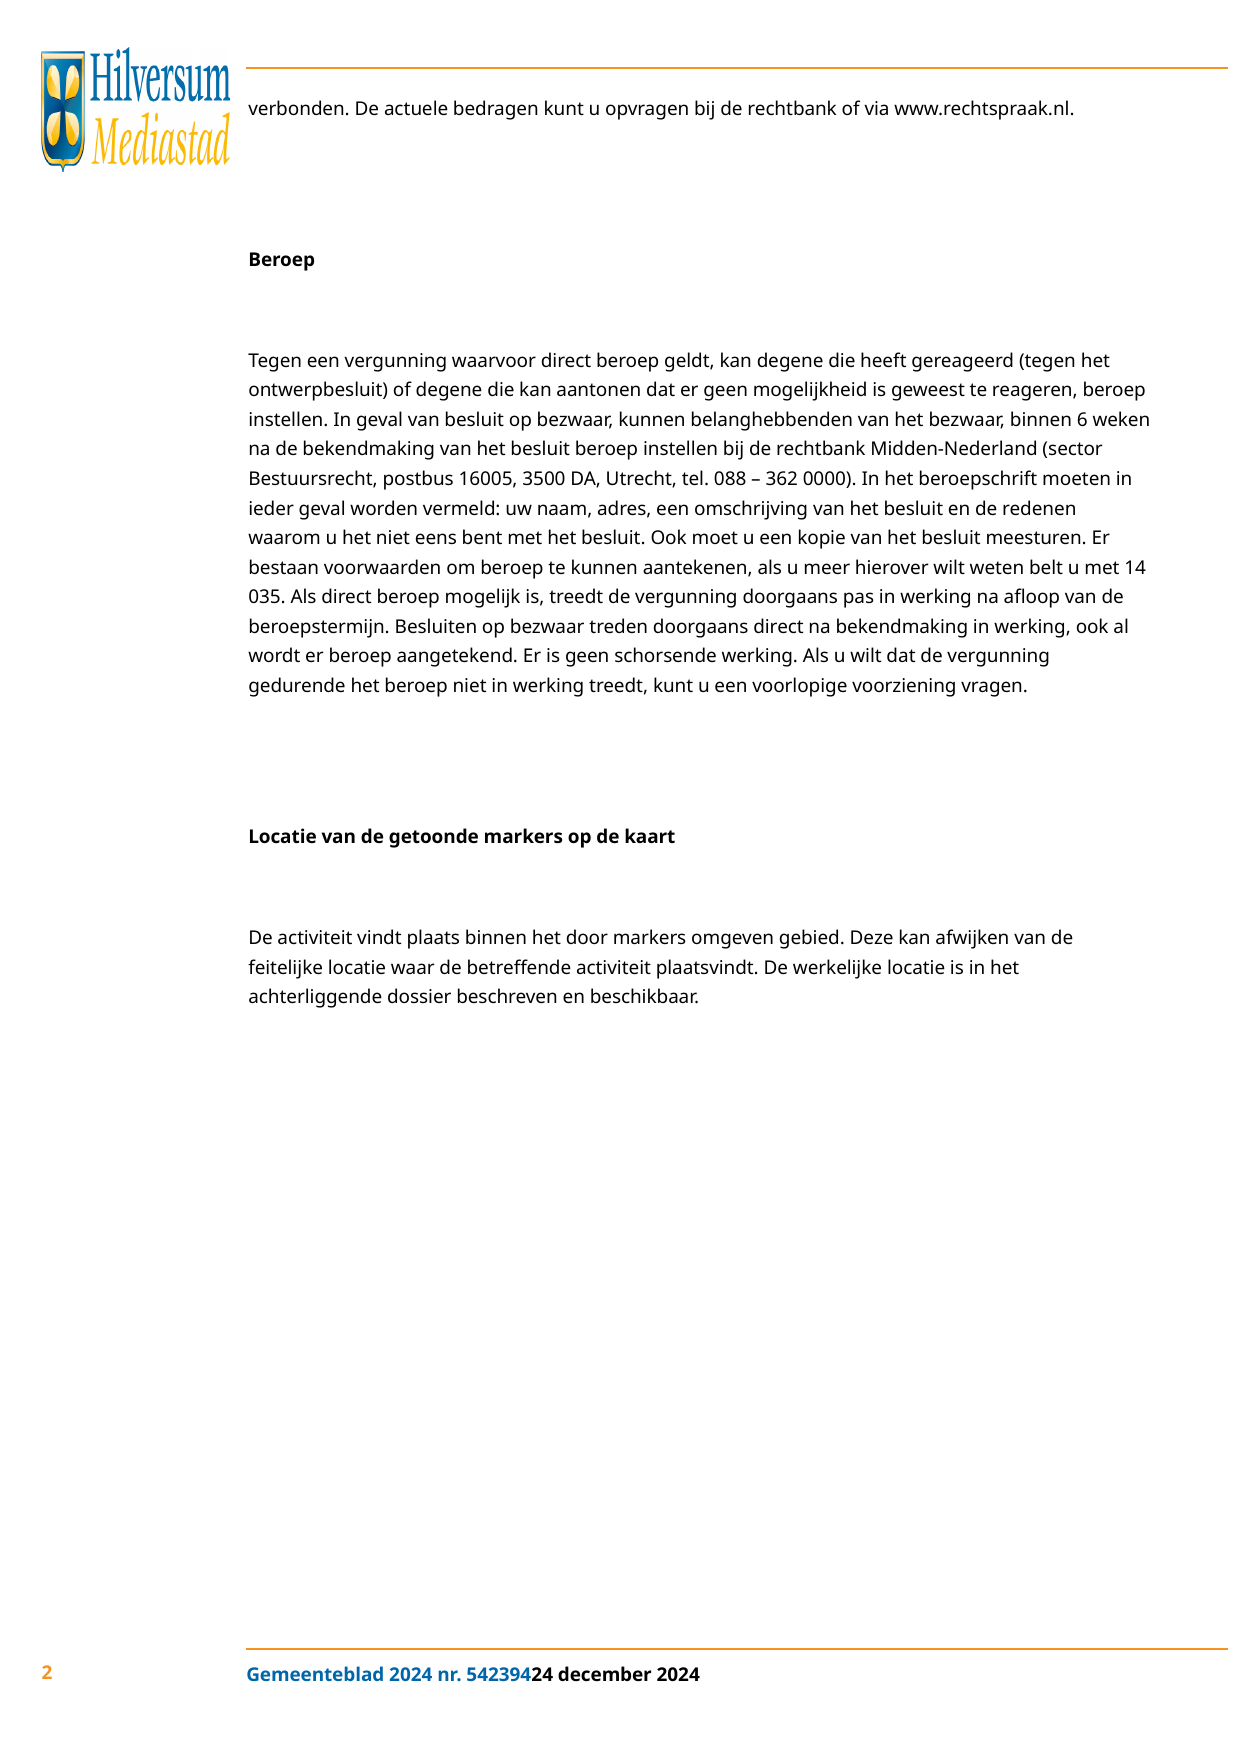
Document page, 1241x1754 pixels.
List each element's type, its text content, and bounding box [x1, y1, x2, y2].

text Tegen een vergunning waarvoor direct beroep geldt, kan degene die heeft gereageerd (tegen het ontwerpbesluit) of degene die kan aantonen dat er geen mogelijkheid is geweest te reageren, beroep instellen. In geval van besluit op bezwaar, kunnen belanghebbenden van het bezwaar, binnen 6 weken na de bekendmaking van het besluit beroep instellen bij de rechtbank Midden-Nederland (sector Bestuursrecht, postbus 16005, 3500 DA, Utrecht, tel. 088 – 362 0000). In het beroepschrift moeten in ieder geval worden vermeld: uw naam, adres, een omschrijving van het besluit en de redenen waarom u het niet eens bent met het besluit. Ook moet u een kopie van het besluit meesturen. Er bestaan voorwaarden om beroep te kunnen aantekenen, als u meer hierover wilt weten belt u met 14 035. Als direct beroep mogelijk is, treedt de vergunning doorgaans pas in werking na afloop van de beroepstermijn. Besluiten op bezwaar treden doorgaans direct na bekendmaking in werking, ook al wordt er beroep aangetekend. Er is geen schorsende werking. Als u wilt dat de vergunning gedurende het beroep niet in werking treedt, kunt u een voorlopige voorziening vragen. [248, 347, 1152, 698]
text De activiteit vindt plaats binnen het door markers omgeven gebied. Deze kan afwijken van de feitelijke locatie waar de betreffende activiteit plaatsvindt. De werkelijke locatie is in het achterliggende dossier beschreven en beschikbaar. [248, 924, 1152, 1009]
text verbonden. De actuele bedragen kunt u opvragen bij de rechtbank of via www.rechtspraak.nl. [248, 95, 1152, 121]
picture [41, 47, 231, 172]
text Beroep [248, 246, 1152, 272]
text Locatie van de getoonde markers op de kaart [248, 823, 1152, 849]
